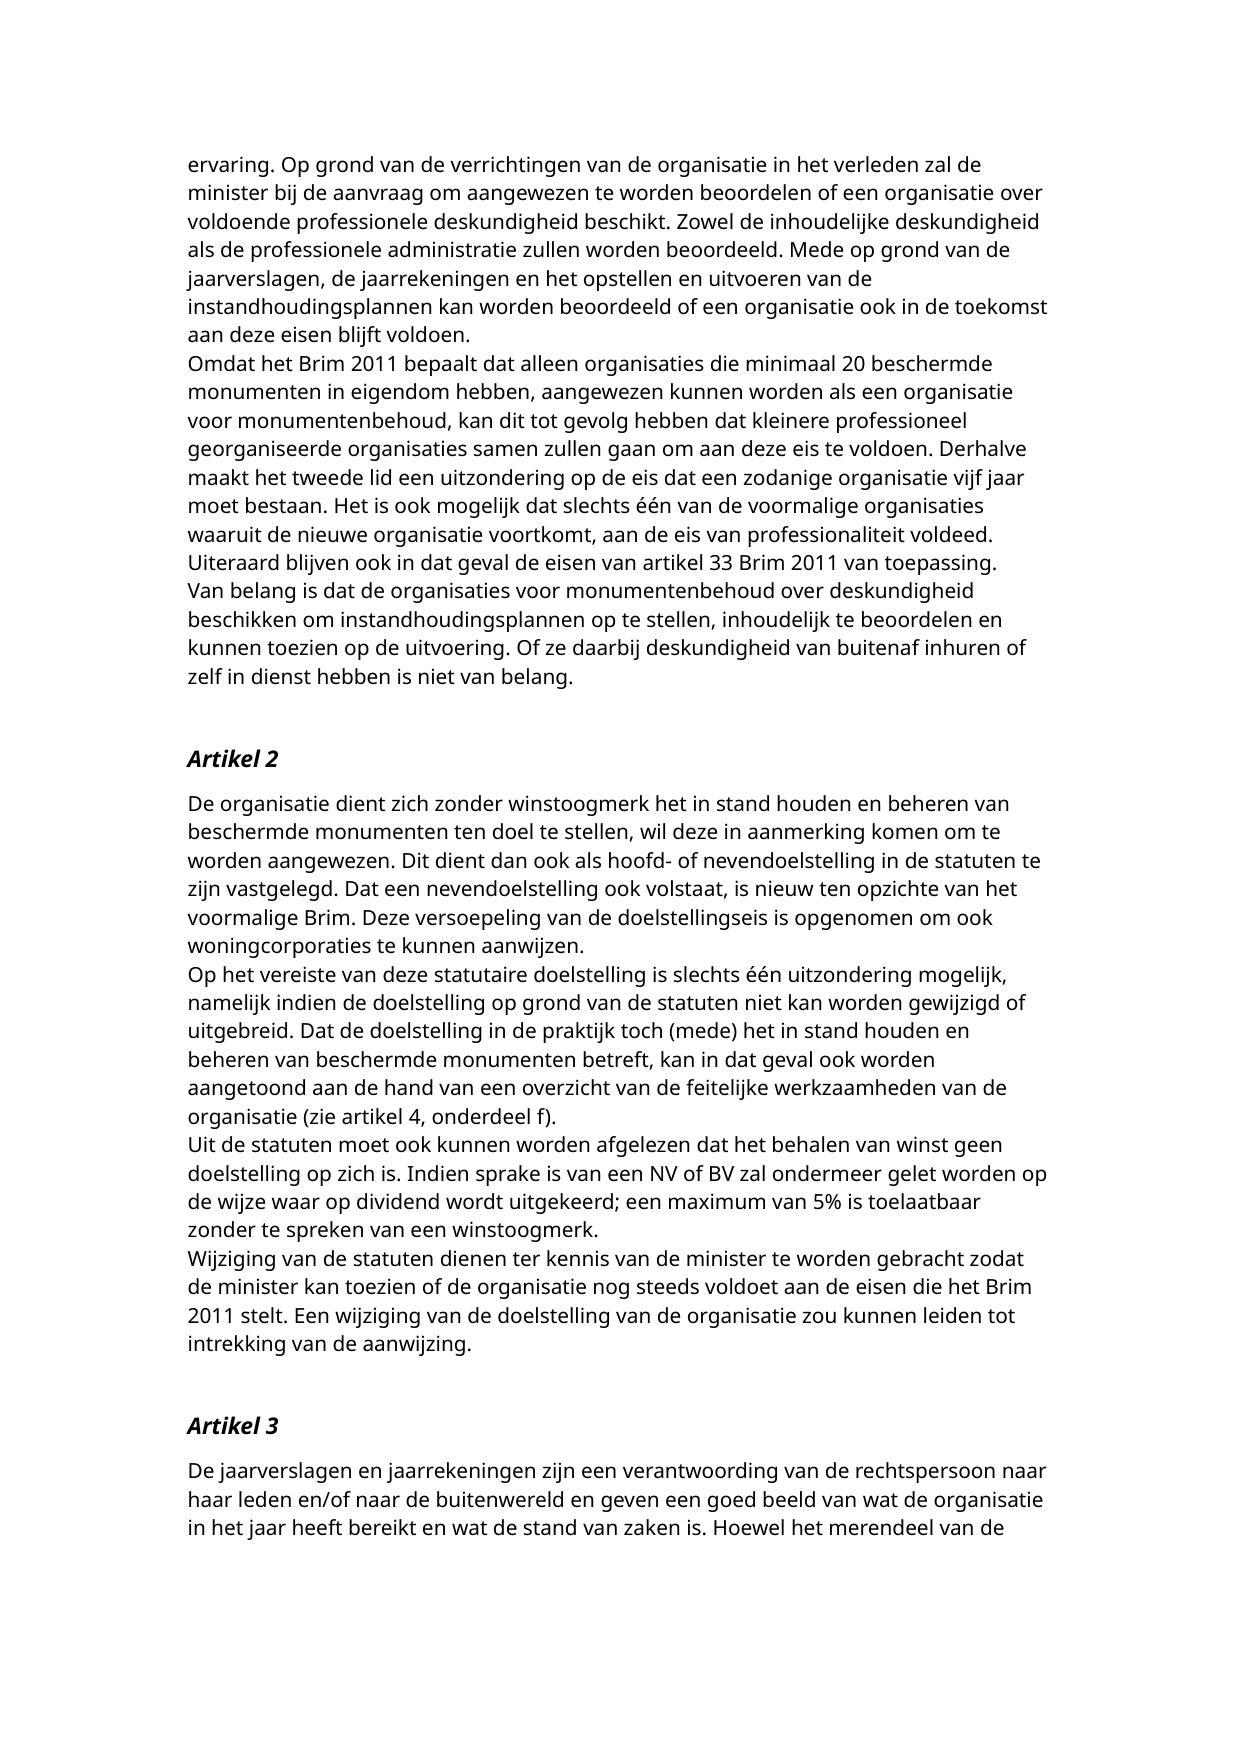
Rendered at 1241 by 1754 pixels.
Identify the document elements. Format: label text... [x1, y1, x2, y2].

text Van belang is dat de organisaties voor monumentenbehoud over deskundigheid beschikken om instandhoudingsplannen op te stellen, inhoudelijk te beoordelen en kunnen toezien op de uitvoering. Of ze daarbij deskundigheid van buitenaf inhuren of zelf in dienst hebben is niet van belang. [187, 577, 1053, 690]
text De organisatie dient zich zonder winstoogmerk het in stand houden en beheren van beschermde monumenten ten doel te stellen, wil deze in aanmerking komen om te worden aangewezen. Dit dient dan ook als hoofd- of nevendoelstelling in de statuten te zijn vastgelegd. Dat een nevendoelstelling ook volstaat, is nieuw ten opzichte van het voormalige Brim. Deze versoepeling van de doelstellingseis is opgenomen om ook woningcorporaties te kunnen aanwijzen. [187, 789, 1053, 960]
text ervaring. Op grond van de verrichtingen van de organisatie in het verleden zal de minister bij de aanvraag om aangewezen te worden beoordelen of een organisatie over voldoende professionele deskundigheid beschikt. Zowel de inhoudelijke deskundigheid als de professionele administratie zullen worden beoordeeld. Mede op grond van de jaarverslagen, de jaarrekeningen en het opstellen en uitvoeren van de instandhoudingsplannen kan worden beoordeeld of een organisatie ook in de toekomst aan deze eisen blijft voldoen. [187, 150, 1053, 349]
subtitle Artikel 2 [187, 743, 1053, 774]
text Wijziging van de statuten dienen ter kennis van de minister te worden gebracht zodat de minister kan toezien of de organisatie nog steeds voldoet aan de eisen die het Brim 2011 stelt. Een wijziging van de doelstelling van de organisatie zou kunnen leiden tot intrekking van de aanwijzing. [187, 1244, 1053, 1358]
text Uit de statuten moet ook kunnen worden afgelezen dat het behalen van winst geen doelstelling op zich is. Indien sprake is van een NV of BV zal ondermeer gelet worden op de wijze waar op dividend wordt uitgekeerd; een maximum van 5% is toelaatbaar zonder te spreken van een winstoogmerk. [187, 1130, 1053, 1244]
text Op het vereiste van deze statutaire doelstelling is slechts één uitzondering mogelijk, namelijk indien de doelstelling op grond van de statuten niet kan worden gewijzigd of uitgebreid. Dat de doelstelling in de praktijk toch (mede) het in stand houden en beheren van beschermde monumenten betreft, kan in dat geval ook worden aangetoond aan de hand van een overzicht van de feitelijke werkzaamheden van de organisatie (zie artikel 4, onderdeel f). [187, 960, 1053, 1130]
subtitle Artikel 3 [187, 1410, 1053, 1442]
text De jaarverslagen en jaarrekeningen zijn een verantwoording van de rechtspersoon naar haar leden en/of naar de buitenwereld en geven een goed beeld van wat de organisatie in het jaar heeft bereikt en wat de stand van zaken is. Hoewel het merendeel van de [187, 1457, 1053, 1542]
text Omdat het Brim 2011 bepaalt dat alleen organisaties die minimaal 20 beschermde monumenten in eigendom hebben, aangewezen kunnen worden als een organisatie voor monumentenbehoud, kan dit tot gevolg hebben dat kleinere professioneel georganiseerde organisaties samen zullen gaan om aan deze eis te voldoen. Derhalve maakt het tweede lid een uitzondering op de eis dat een zodanige organisatie vijf jaar moet bestaan. Het is ook mogelijk dat slechts één van de voormalige organisaties waaruit de nieuwe organisatie voortkomt, aan de eis van professionaliteit voldeed. Uiteraard blijven ook in dat geval de eisen van artikel 33 Brim 2011 van toepassing. [187, 349, 1053, 577]
